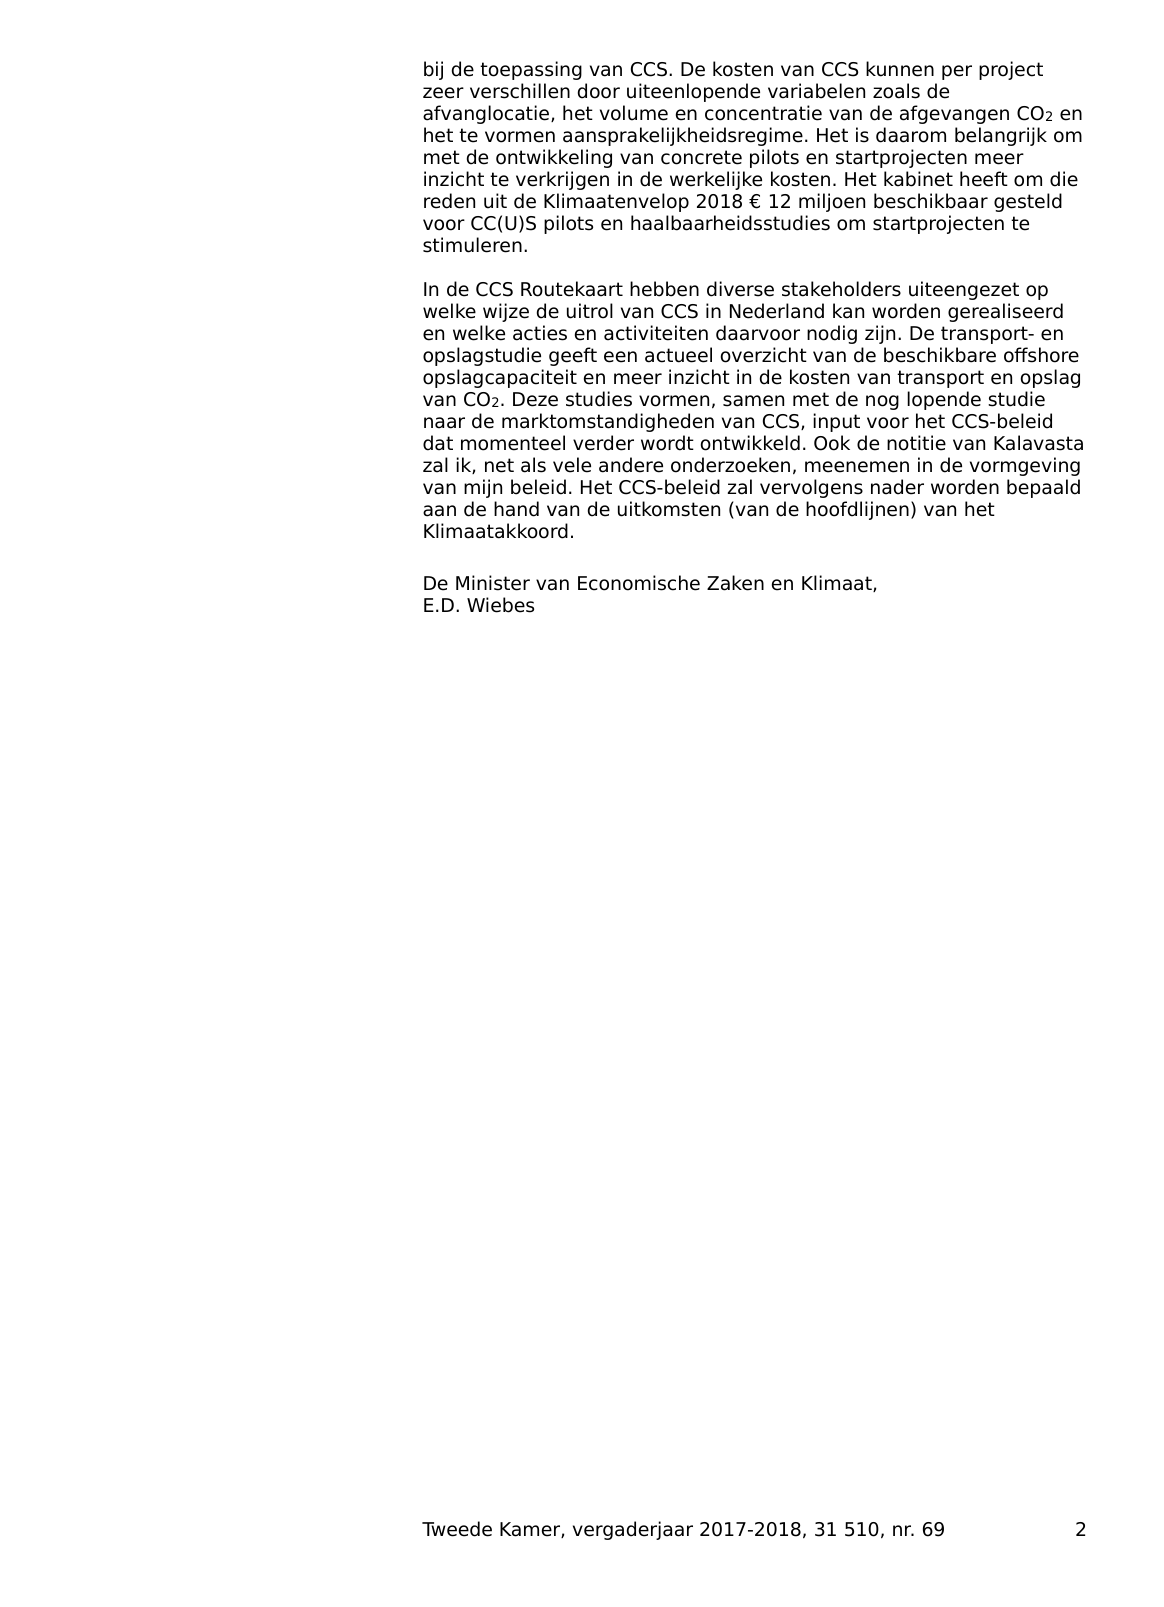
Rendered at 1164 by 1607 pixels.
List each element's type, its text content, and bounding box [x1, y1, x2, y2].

text bij de toepassing van CCS. De kosten van CCS kunnen per project zeer verschillen door uiteenlopende variabelen zoals de afvanglocatie, het volume en concentratie van de afgevangen CO2 en het te vormen aansprakelijkheidsregime. Het is daarom belangrijk om met de ontwikkeling van concrete pilots en startprojecten meer inzicht te verkrijgen in de werkelijke kosten. Het kabinet heeft om die reden uit de Klimaatenvelop 2018 € 12 miljoen beschikbaar gesteld voor CC(U)S pilots en haalbaarheidsstudies om startprojecten te stimuleren. [422, 59, 1087, 257]
text De Minister van Economische Zaken en Klimaat, E.D. Wiebes [422, 573, 1087, 617]
text In de CCS Routekaart hebben diverse stakeholders uiteengezet op welke wijze de uitrol van CCS in Nederland kan worden gerealiseerd en welke acties en activiteiten daarvoor nodig zijn. De transport- en opslagstudie geeft een actueel overzicht van de beschikbare offshore opslagcapaciteit en meer inzicht in de kosten van transport en opslag van CO2. Deze studies vormen, samen met de nog lopende studie naar de marktomstandigheden van CCS, input voor het CCS-beleid dat momenteel verder wordt ontwikkeld. Ook de notitie van Kalavasta zal ik, net als vele andere onderzoeken, meenemen in de vormgeving van mijn beleid. Het CCS-beleid zal vervolgens nader worden bepaald aan de hand van de uitkomsten (van de hoofdlijnen) van het Klimaatakkoord. [422, 279, 1087, 543]
